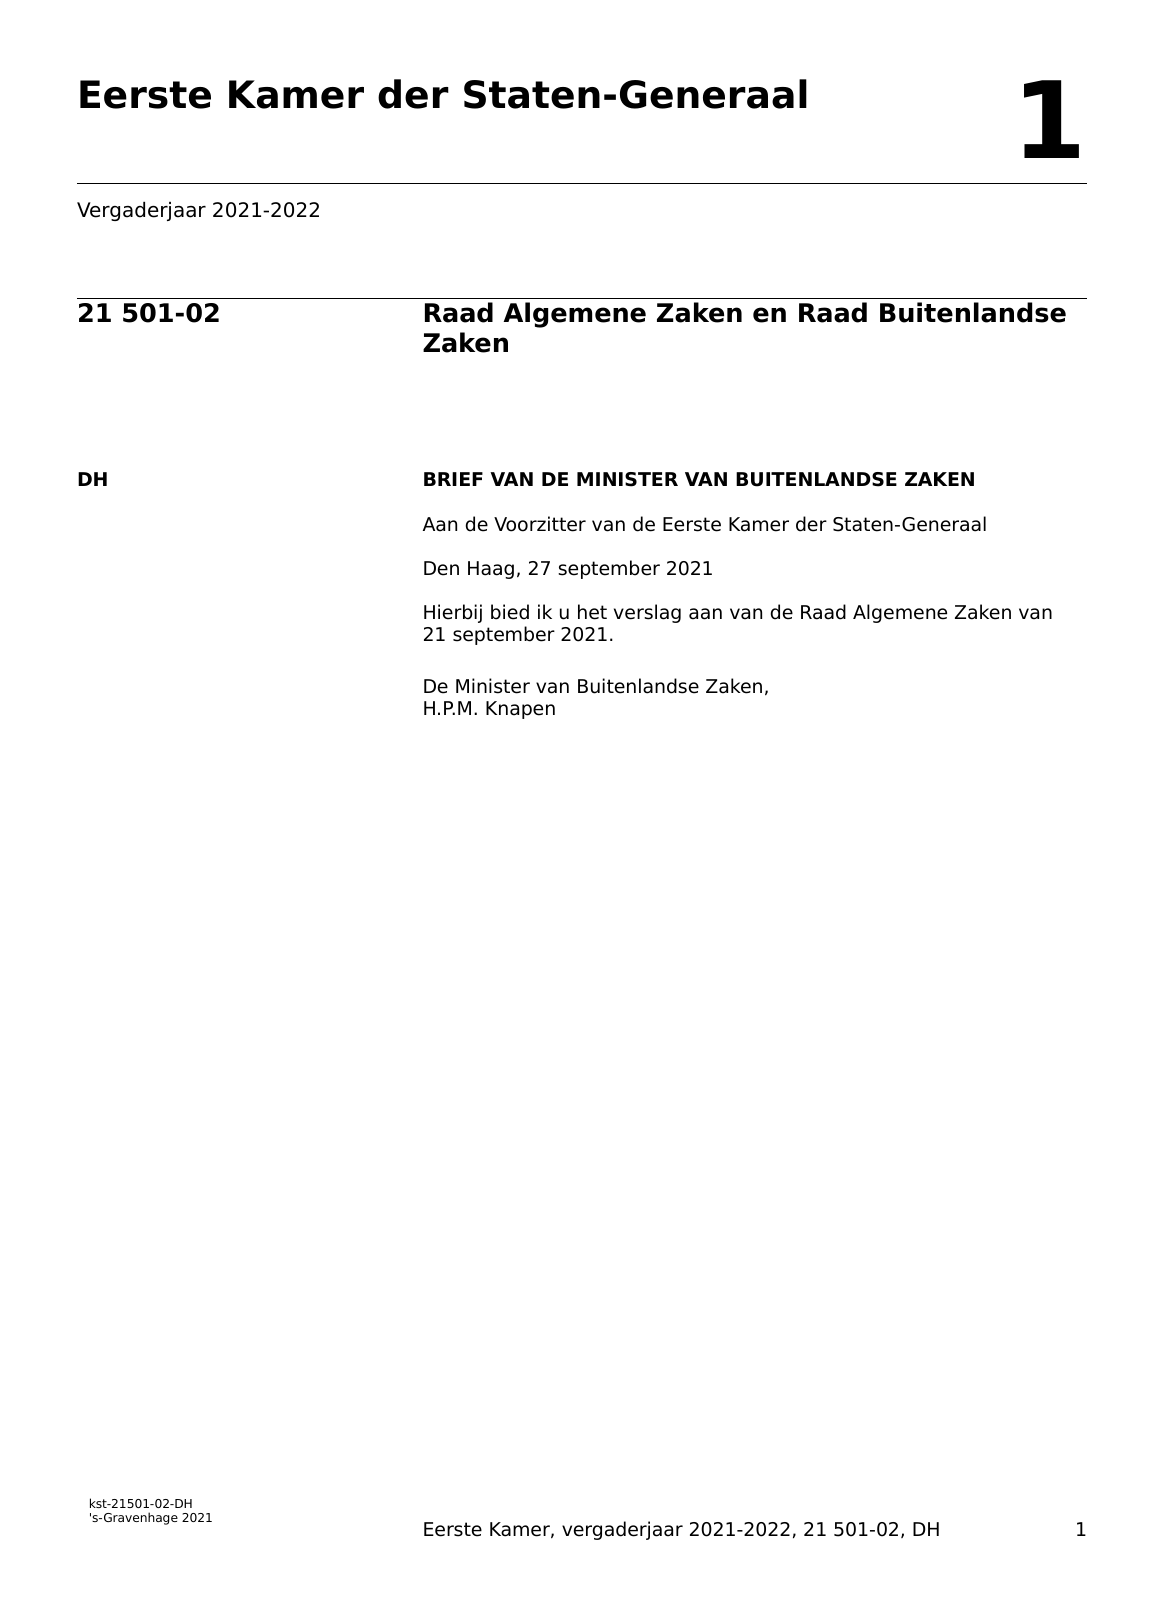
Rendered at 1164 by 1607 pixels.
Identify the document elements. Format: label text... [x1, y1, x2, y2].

table_cell Vergaderjaar 2021-2022 [77, 184, 1087, 298]
table_header 1 [886, 59, 1087, 183]
subtitle DH BRIEF VAN DE MINISTER VAN BUITENLANDSE ZAKEN [77, 469, 1087, 491]
text Den Haag, 27 september 2021 [422, 558, 1087, 580]
text Hierbij bied ik u het verslag aan van de Raad Algemene Zaken van 21 september 2021. [422, 602, 1087, 646]
subtitle 21 501-02 Raad Algemene Zaken en Raad Buitenlandse Zaken [77, 299, 1087, 358]
table_header Eerste Kamer der Staten-Generaal [77, 59, 886, 183]
text Aan de Voorzitter van de Eerste Kamer der Staten-Generaal [422, 513, 1087, 536]
text De Minister van Buitenlandse Zaken, H.P.M. Knapen [422, 676, 1087, 720]
text 's-Gravenhage 2021 [88, 1511, 323, 1525]
text kst-21501-02-DH [88, 1497, 323, 1511]
